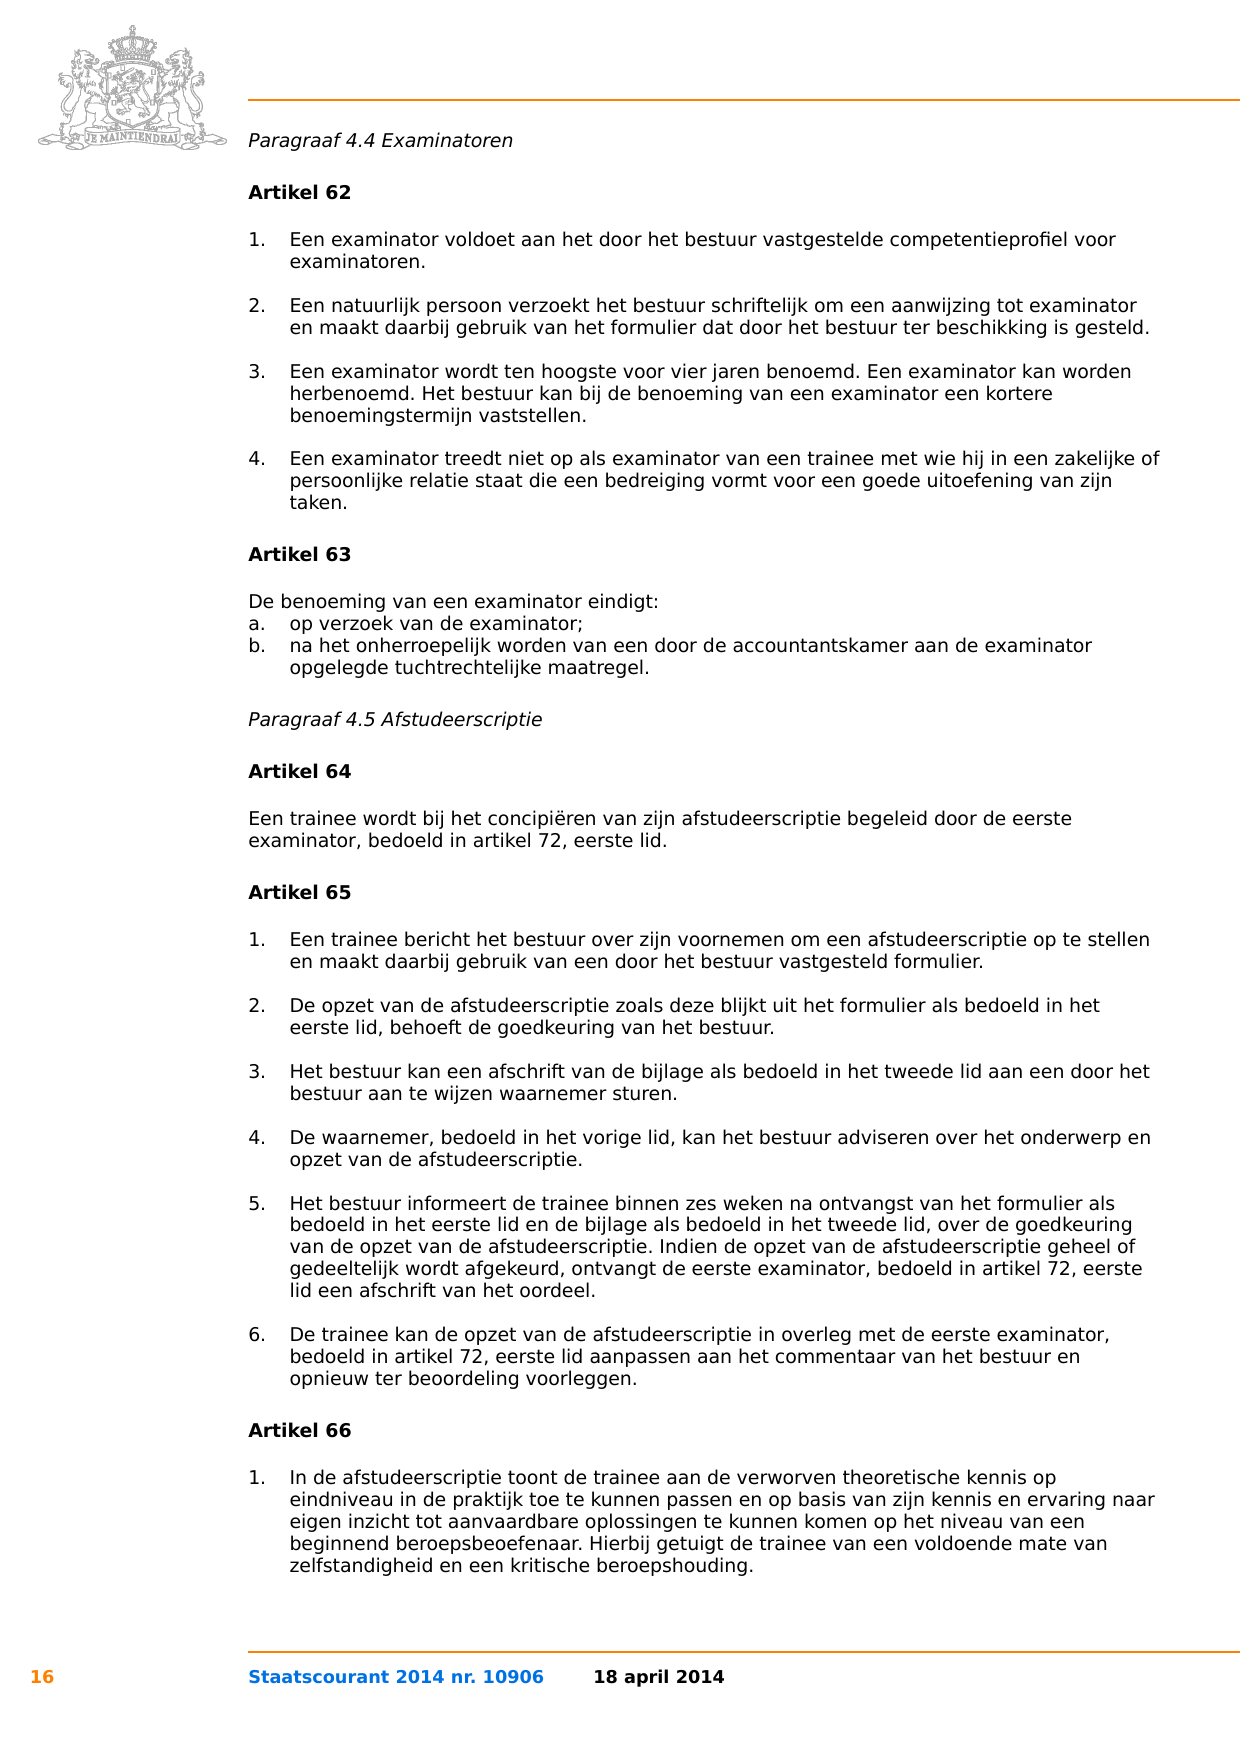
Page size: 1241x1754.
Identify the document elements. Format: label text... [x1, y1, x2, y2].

text 1. Een examinator voldoet aan het door het bestuur vastgestelde competentieprofiel voor examinatoren. [248, 229, 1163, 273]
subtitle Paragraaf 4.4 Examinatoren [248, 130, 1163, 152]
subtitle Artikel 62 [248, 182, 1163, 204]
picture [38, 25, 227, 150]
text 1. Een trainee bericht het bestuur over zijn voornemen om een afstudeerscriptie op te stellen en maakt daarbij gebruik van een door het bestuur vastgesteld formulier. [248, 929, 1163, 973]
text Een trainee wordt bij het concipiëren van zijn afstudeerscriptie begeleid door de eerste examinator, bedoeld in artikel 72, eerste lid. [248, 808, 1163, 852]
text 4. Een examinator treedt niet op als examinator van een trainee met wie hij in een zakelijke of persoonlijke relatie staat die een bedreiging vormt voor een goede uitoefening van zijn taken. [248, 448, 1163, 514]
text 6. De trainee kan de opzet van de afstudeerscriptie in overleg met de eerste examinator, bedoeld in artikel 72, eerste lid aanpassen aan het commentaar van het bestuur en opnieuw ter beoordeling voorleggen. [248, 1324, 1163, 1390]
text 3. Het bestuur kan een afschrift van de bijlage als bedoeld in het tweede lid aan een door het bestuur aan te wijzen waarnemer sturen. [248, 1061, 1163, 1105]
text 1. In de afstudeerscriptie toont de trainee aan de verworven theoretische kennis op eindniveau in de praktijk toe te kunnen passen en op basis van zijn kennis en ervaring naar eigen inzicht tot aanvaardbare oplossingen te kunnen komen op het niveau van een beginnend beroepsbeoefenaar. Hierbij getuigt de trainee van een voldoende mate van zelfstandigheid en een kritische beroepshouding. [248, 1467, 1163, 1577]
subtitle Artikel 64 [248, 761, 1163, 783]
text a. op verzoek van de examinator; [248, 613, 1163, 635]
text 4. De waarnemer, bedoeld in het vorige lid, kan het bestuur adviseren over het onderwerp en opzet van de afstudeerscriptie. [248, 1127, 1163, 1171]
text 3. Een examinator wordt ten hoogste voor vier jaren benoemd. Een examinator kan worden herbenoemd. Het bestuur kan bij de benoeming van een examinator een kortere benoemingstermijn vaststellen. [248, 361, 1163, 426]
subtitle Paragraaf 4.5 Afstudeerscriptie [248, 709, 1163, 731]
text 5. Het bestuur informeert de trainee binnen zes weken na ontvangst van het formulier als bedoeld in het eerste lid en de bijlage als bedoeld in het tweede lid, over de goedkeuring van de opzet van de afstudeerscriptie. Indien de opzet van de afstudeerscriptie geheel of gedeeltelijk wordt afgekeurd, ontvangt de eerste examinator, bedoeld in artikel 72, eerste lid een afschrift van het oordeel. [248, 1192, 1163, 1302]
subtitle Artikel 63 [248, 544, 1163, 566]
subtitle Artikel 66 [248, 1420, 1163, 1442]
text b. na het onherroepelijk worden van een door de accountantskamer aan de examinator opgelegde tuchtrechtelijke maatregel. [248, 635, 1163, 679]
text 2. Een natuurlijk persoon verzoekt het bestuur schriftelijk om een aanwijzing tot examinator en maakt daarbij gebruik van het formulier dat door het bestuur ter beschikking is gesteld. [248, 295, 1163, 339]
text De benoeming van een examinator eindigt: [248, 591, 1163, 613]
subtitle Artikel 65 [248, 882, 1163, 904]
text 2. De opzet van de afstudeerscriptie zoals deze blijkt uit het formulier als bedoeld in het eerste lid, behoeft de goedkeuring van het bestuur. [248, 995, 1163, 1039]
